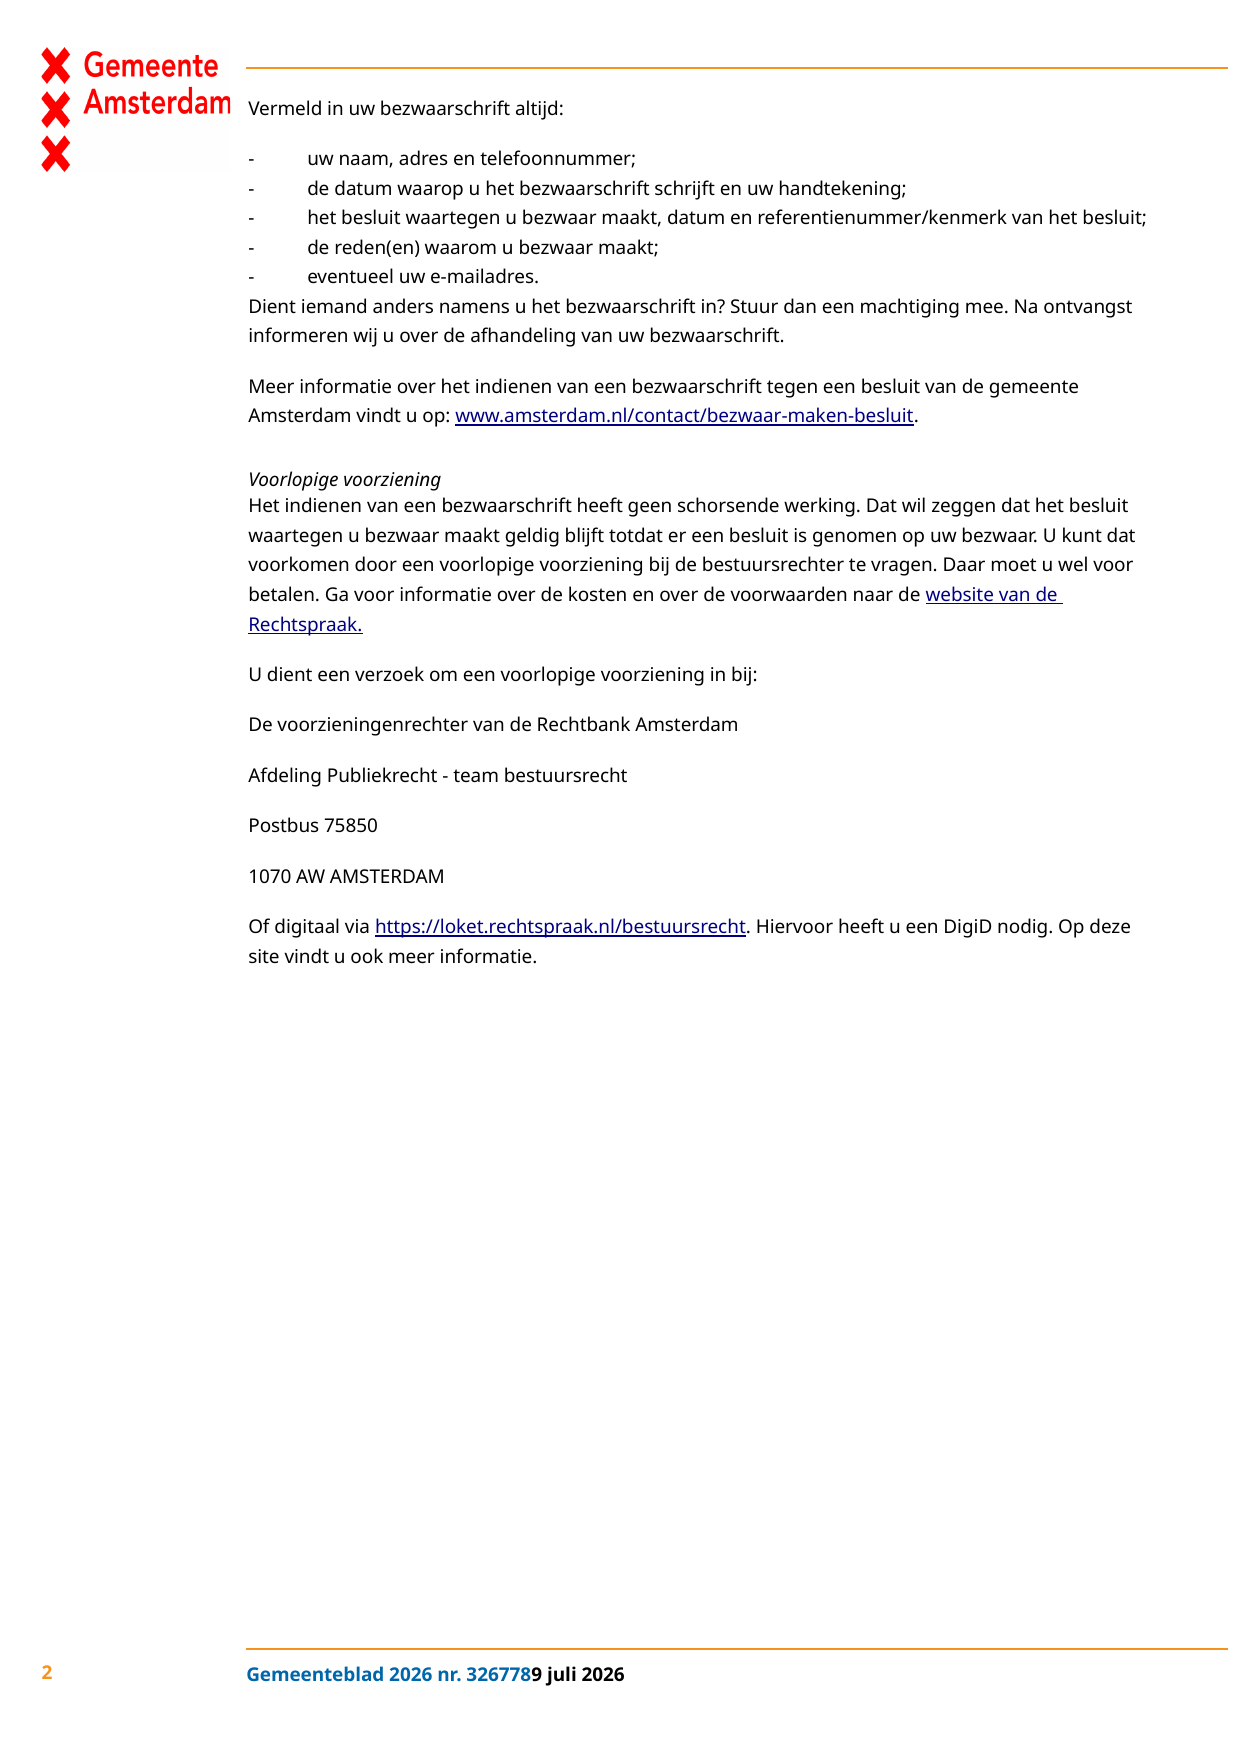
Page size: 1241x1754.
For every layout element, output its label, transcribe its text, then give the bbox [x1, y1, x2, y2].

text U dient een verzoek om een voorlopige voorziening in bij: [248, 661, 1152, 687]
list het besluit waartegen u bezwaar maakt, datum en referentienummer/kenmerk van het besluit; [248, 204, 1152, 230]
text Voorlopige voorziening [248, 467, 1152, 492]
text Het indienen van een bezwaarschrift heeft geen schorsende werking. Dat wil zeggen dat het besluit waartegen u bezwaar maakt geldig blijft totdat er een besluit is genomen op uw bezwaar. U kunt dat voorkomen door een voorlopige voorziening bij de bestuursrechter te vragen. Daar moet u wel voor betalen. Ga voor informatie over de kosten en over de voorwaarden naar de website van de Rechtspraak. [248, 492, 1152, 636]
list eventueel uw e-mailadres. [248, 263, 1152, 289]
text Vermeld in uw bezwaarschrift altijd: [248, 95, 1152, 121]
text De voorzieningenrechter van de Rechtbank Amsterdam [248, 712, 1152, 737]
list de reden(en) waarom u bezwaar maakt; [248, 234, 1152, 260]
text Postbus 75850 [248, 812, 1152, 838]
text Afdeling Publiekrecht - team bestuursrecht [248, 762, 1152, 788]
picture [41, 47, 231, 172]
list de datum waarop u het bezwaarschrift schrijft en uw handtekening; [248, 175, 1152, 201]
text Meer informatie over het indienen van een bezwaarschrift tegen een besluit van de gemeente Amsterdam vindt u op: www.amsterdam.nl/contact/bezwaar-maken-besluit. [248, 373, 1152, 428]
text 1070 AW AMSTERDAM [248, 863, 1152, 888]
text Of digitaal via https://loket.rechtspraak.nl/bestuursrecht. Hiervoor heeft u een DigiD nodig. Op deze site vindt u ook meer informatie. [248, 913, 1152, 968]
text Dient iemand anders namens u het bezwaarschrift in? Stuur dan een machtiging mee. Na ontvangst informeren wij u over de afhandeling van uw bezwaarschrift. [248, 293, 1152, 348]
list uw naam, adres en telefoonnummer; [248, 145, 1152, 171]
